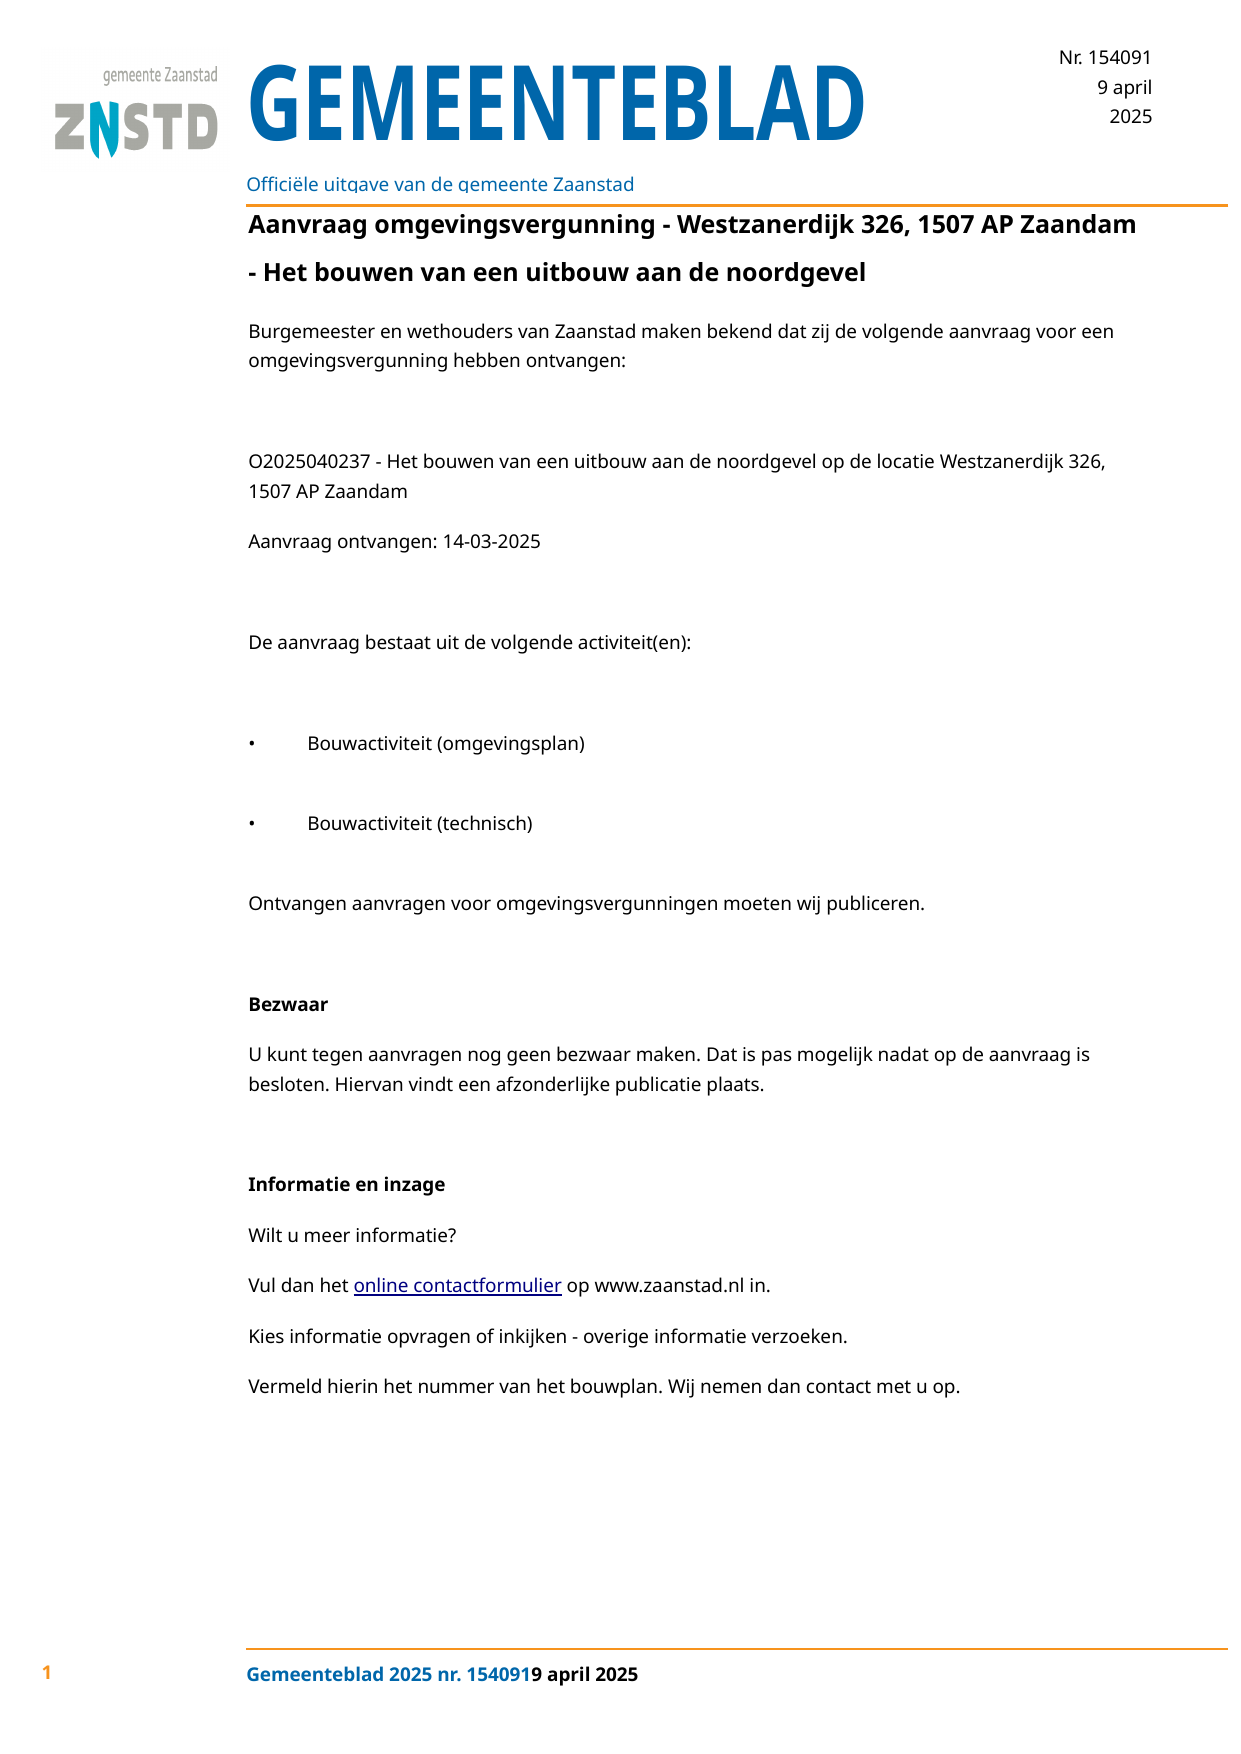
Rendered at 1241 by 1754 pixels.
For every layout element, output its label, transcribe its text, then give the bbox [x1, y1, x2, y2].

text Aanvraag omgevingsvergunning - Westzanerdijk 326, 1507 AP Zaandam - Het bouwen van een uitbouw aan de noordgevel [248, 207, 1152, 288]
text Bezwaar [248, 991, 1152, 1017]
list Bouwactiviteit (technisch) [248, 810, 1152, 836]
text Wilt u meer informatie? [248, 1222, 1152, 1248]
text Ontvangen aanvragen voor omgevingsvergunningen moeten wij publiceren. [248, 890, 1152, 916]
text Aanvraag ontvangen: 14-03-2025 [248, 528, 1152, 554]
text U kunt tegen aanvragen nog geen bezwaar maken. Dat is pas mogelijk nadat op de aanvraag is besloten. Hiervan vindt een afzonderlijke publicatie plaats. [248, 1041, 1152, 1097]
picture [41, 47, 231, 172]
list Bouwactiviteit (omgevingsplan) [248, 730, 1152, 756]
text O2025040237 - Het bouwen van een uitbouw aan de noordgevel op de locatie Westzanerdijk 326, 1507 AP Zaandam [248, 448, 1152, 504]
text Burgemeester en wethouders van Zaanstad maken bekend dat zij de volgende aanvraag voor een omgevingsvergunning hebben ontvangen: [248, 318, 1152, 373]
text Vul dan het online contactformulier op www.zaanstad.nl in. [248, 1272, 1152, 1298]
text Informatie en inzage [248, 1172, 1152, 1197]
text De aanvraag bestaat uit de volgende activiteit(en): [248, 629, 1152, 655]
text Vermeld hierin het nummer van het bouwplan. Wij nemen dan contact met u op. [248, 1373, 1152, 1399]
text Kies informatie opvragen of inkijken - overige informatie verzoeken. [248, 1323, 1152, 1349]
